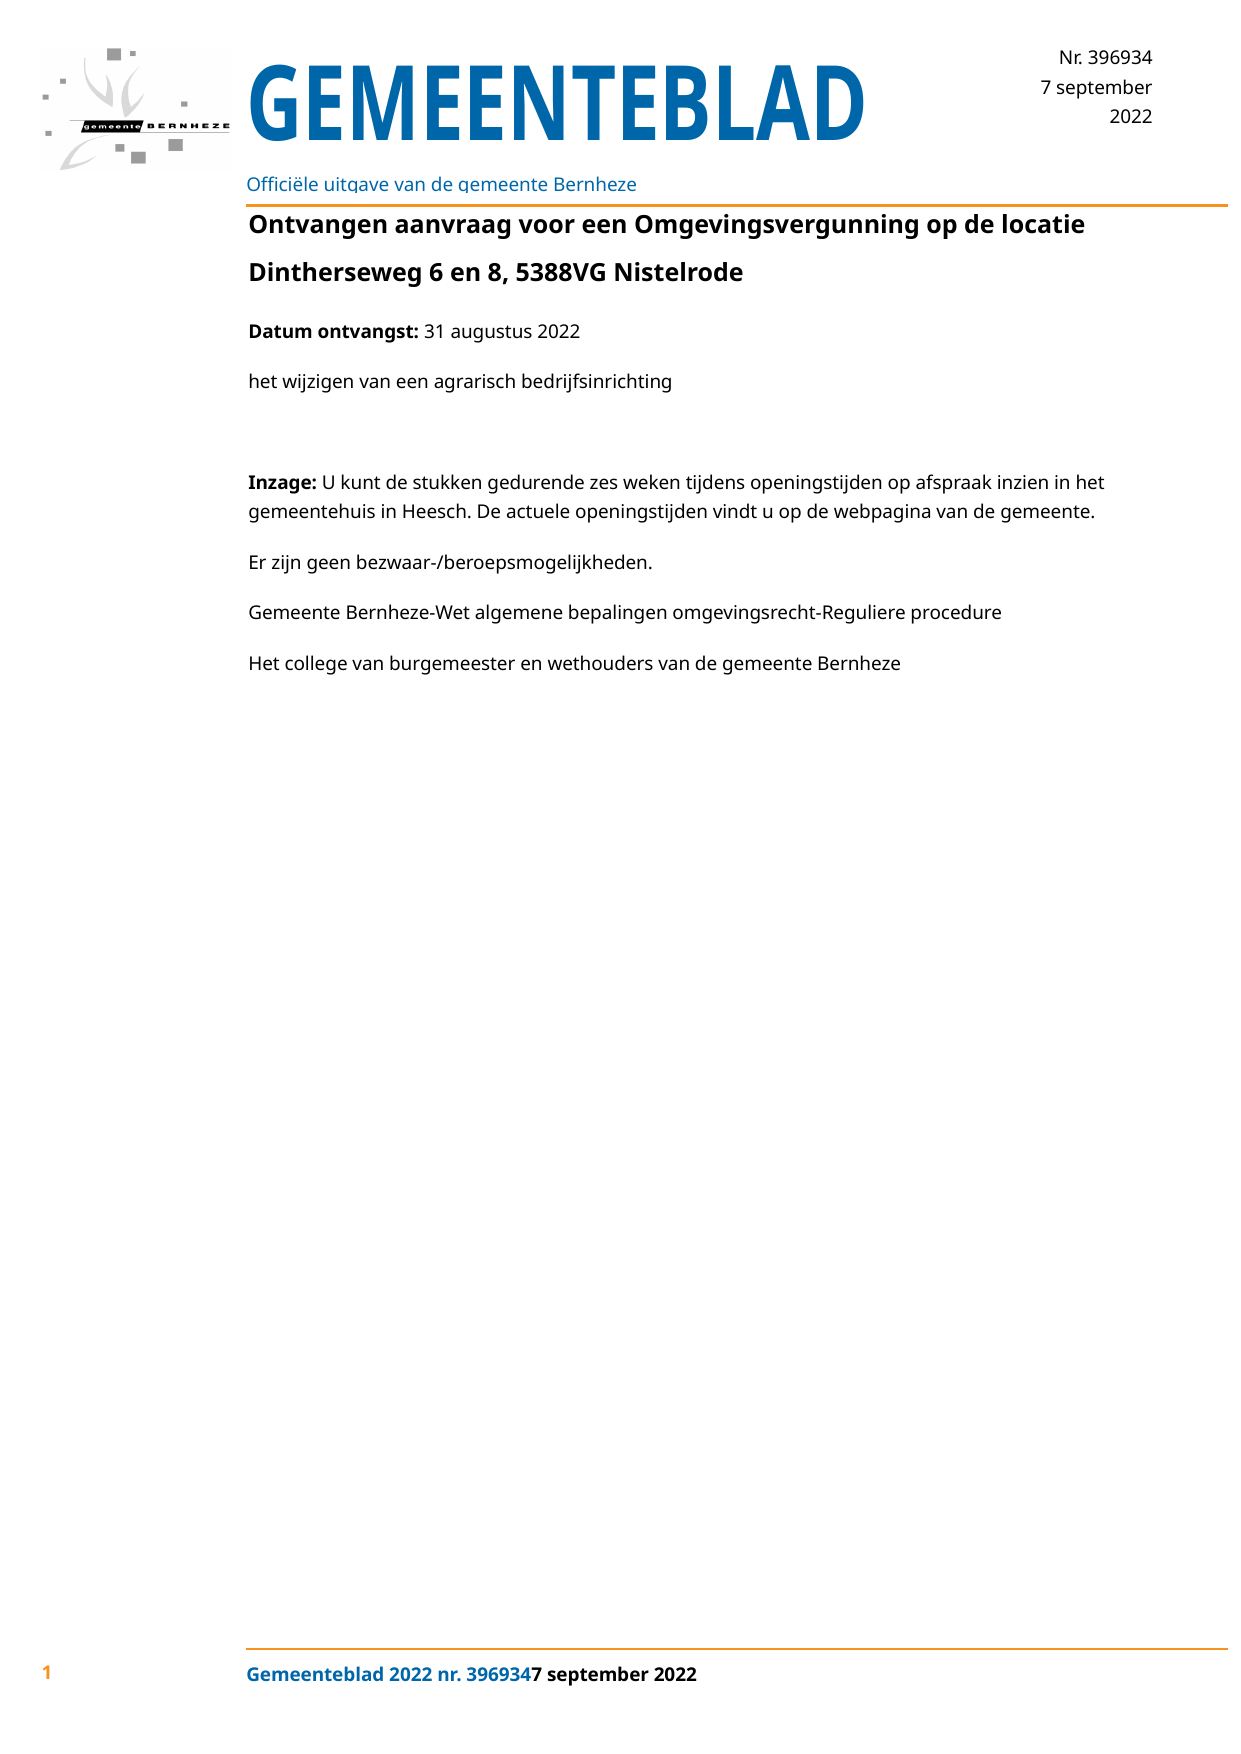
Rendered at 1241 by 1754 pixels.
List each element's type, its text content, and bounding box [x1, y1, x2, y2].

text Inzage: U kunt de stukken gedurende zes weken tijdens openingstijden op afspraak inzien in het gemeentehuis in Heesch. De actuele openingstijden vindt u op de webpagina van de gemeente. [248, 469, 1152, 524]
text Datum ontvangst: 31 augustus 2022 [248, 318, 1152, 344]
text het wijzigen van een agrarisch bedrijfsinrichting [248, 368, 1152, 394]
text Ontvangen aanvraag voor een Omgevingsvergunning op de locatie Dintherseweg 6 en 8, 5388VG Nistelrode [248, 207, 1152, 288]
text Gemeente Bernheze-Wet algemene bepalingen omgevingsrecht-Reguliere procedure [248, 599, 1152, 625]
text Het college van burgemeester en wethouders van de gemeente Bernheze [248, 650, 1152, 676]
text Er zijn geen bezwaar-/beroepsmogelijkheden. [248, 549, 1152, 575]
picture [41, 47, 231, 172]
